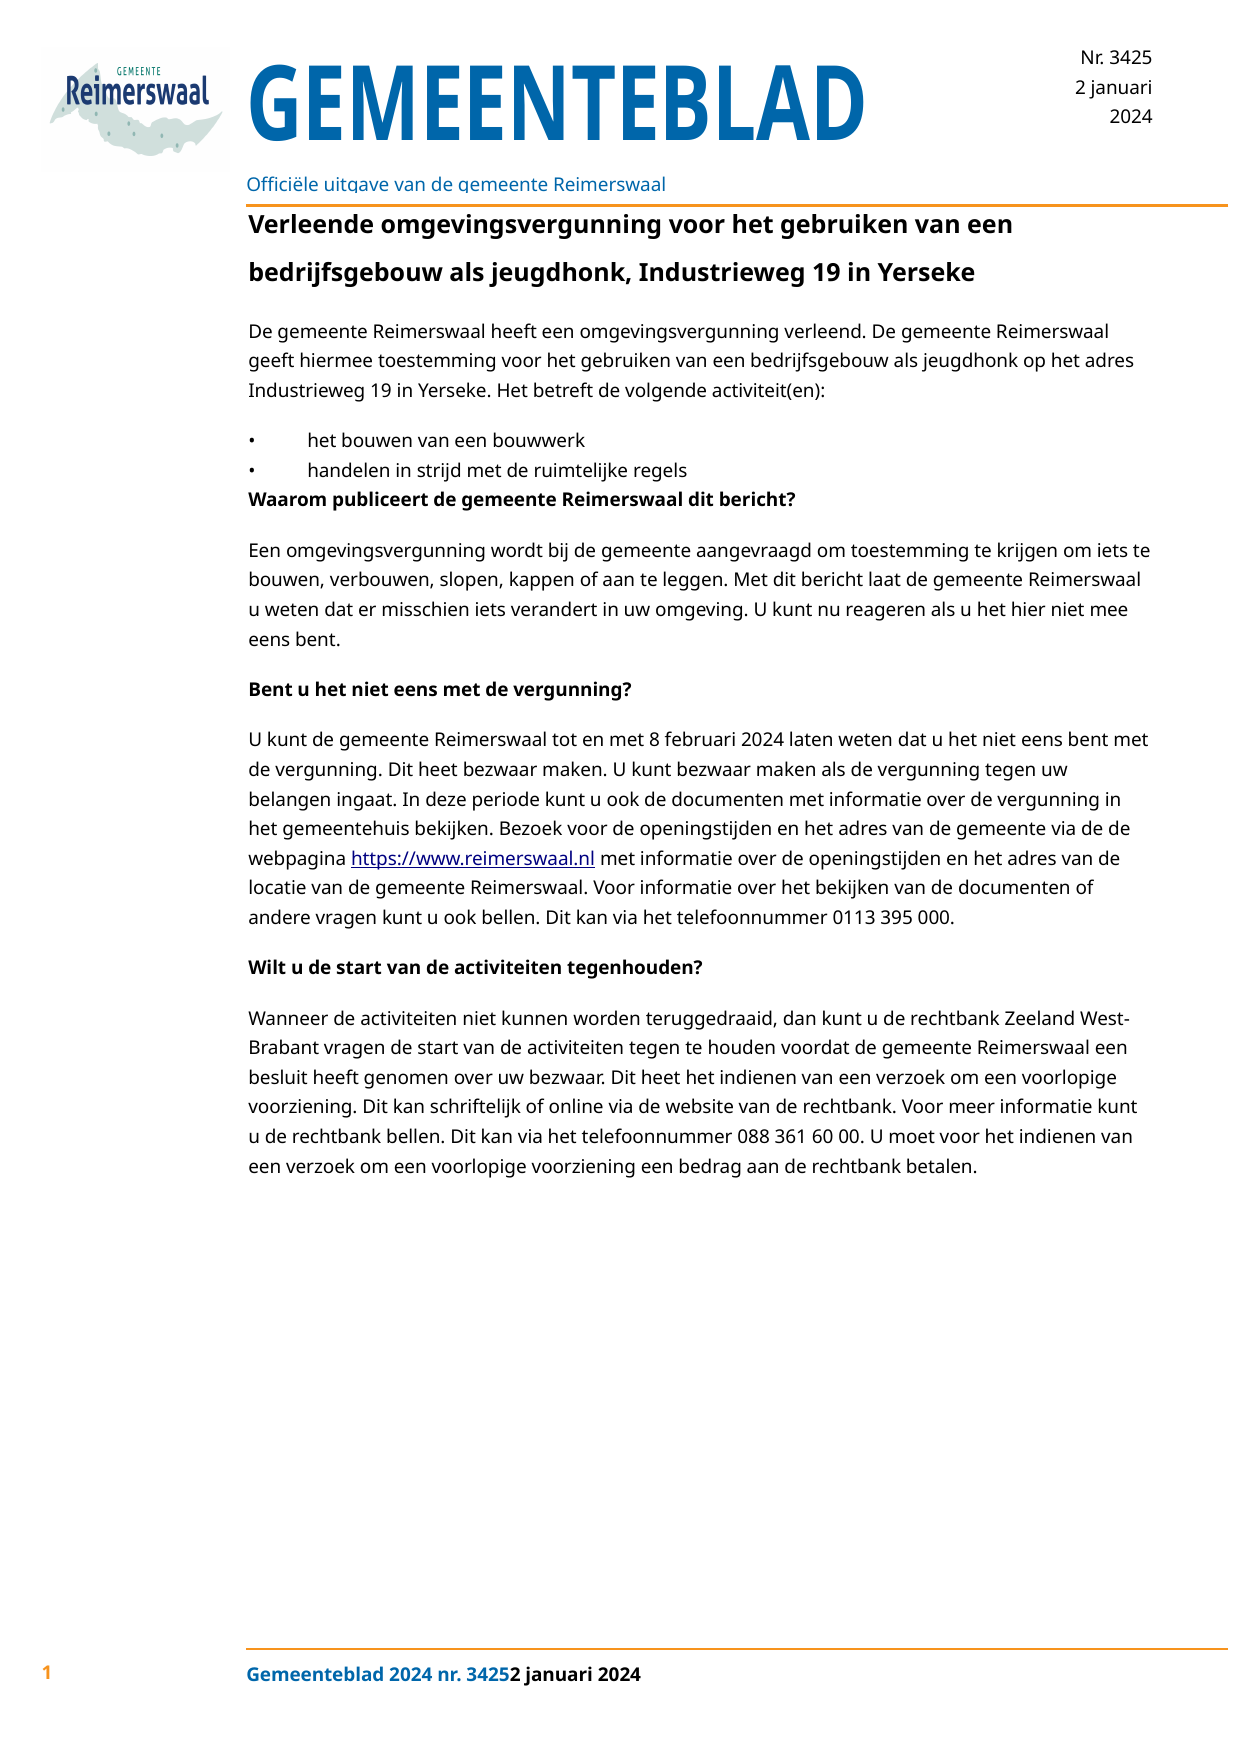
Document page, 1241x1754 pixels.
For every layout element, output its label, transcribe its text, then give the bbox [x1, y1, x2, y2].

text Bent u het niet eens met de vergunning? [248, 676, 1152, 702]
text De gemeente Reimerswaal heeft een omgevingsvergunning verleend. De gemeente Reimerswaal geeft hiermee toestemming voor het gebruiken van een bedrijfsgebouw als jeugdhonk op het adres Industrieweg 19 in Yerseke. Het betreft de volgende activiteit(en): [248, 318, 1152, 403]
list het bouwen van een bouwwerk [248, 427, 1152, 453]
text Verleende omgevingsvergunning voor het gebruiken van een bedrijfsgebouw als jeugdhonk, Industrieweg 19 in Yerseke [248, 207, 1152, 288]
list handelen in strijd met de ruimtelijke regels [248, 457, 1152, 483]
text U kunt de gemeente Reimerswaal tot en met 8 februari 2024 laten weten dat u het niet eens bent met de vergunning. Dit heet bezwaar maken. U kunt bezwaar maken als de vergunning tegen uw belangen ingaat. In deze periode kunt u ook de documenten met informatie over de vergunning in het gemeentehuis bekijken. Bezoek voor de openingstijden en het adres van de gemeente via de de webpagina https://www.reimerswaal.nl met informatie over de openingstijden en het adres van de locatie van de gemeente Reimerswaal. Voor informatie over het bekijken van de documenten of andere vragen kunt u ook bellen. Dit kan via het telefoonnummer 0113 395 000. [248, 727, 1152, 930]
text Een omgevingsvergunning wordt bij de gemeente aangevraagd om toestemming te krijgen om iets te bouwen, verbouwen, slopen, kappen of aan te leggen. Met dit bericht laat de gemeente Reimerswaal u weten dat er misschien iets verandert in uw omgeving. U kunt nu reageren als u het hier niet mee eens bent. [248, 537, 1152, 652]
text Waarom publiceert de gemeente Reimerswaal dit bericht? [248, 487, 1152, 512]
text Wilt u de start van de activiteiten tegenhouden? [248, 954, 1152, 980]
picture [41, 47, 231, 172]
text Wanneer de activiteiten niet kunnen worden teruggedraaid, dan kunt u de rechtbank Zeeland West-Brabant vragen de start van de activiteiten tegen te houden voordat de gemeente Reimerswaal een besluit heeft genomen over uw bezwaar. Dit heet het indienen van een verzoek om een voorlopige voorziening. Dit kan schriftelijk of online via de website van de rechtbank. Voor meer informatie kunt u de rechtbank bellen. Dit kan via het telefoonnummer 088 361 60 00. U moet voor het indienen van een verzoek om een voorlopige voorziening een bedrag aan de rechtbank betalen. [248, 1005, 1152, 1179]
